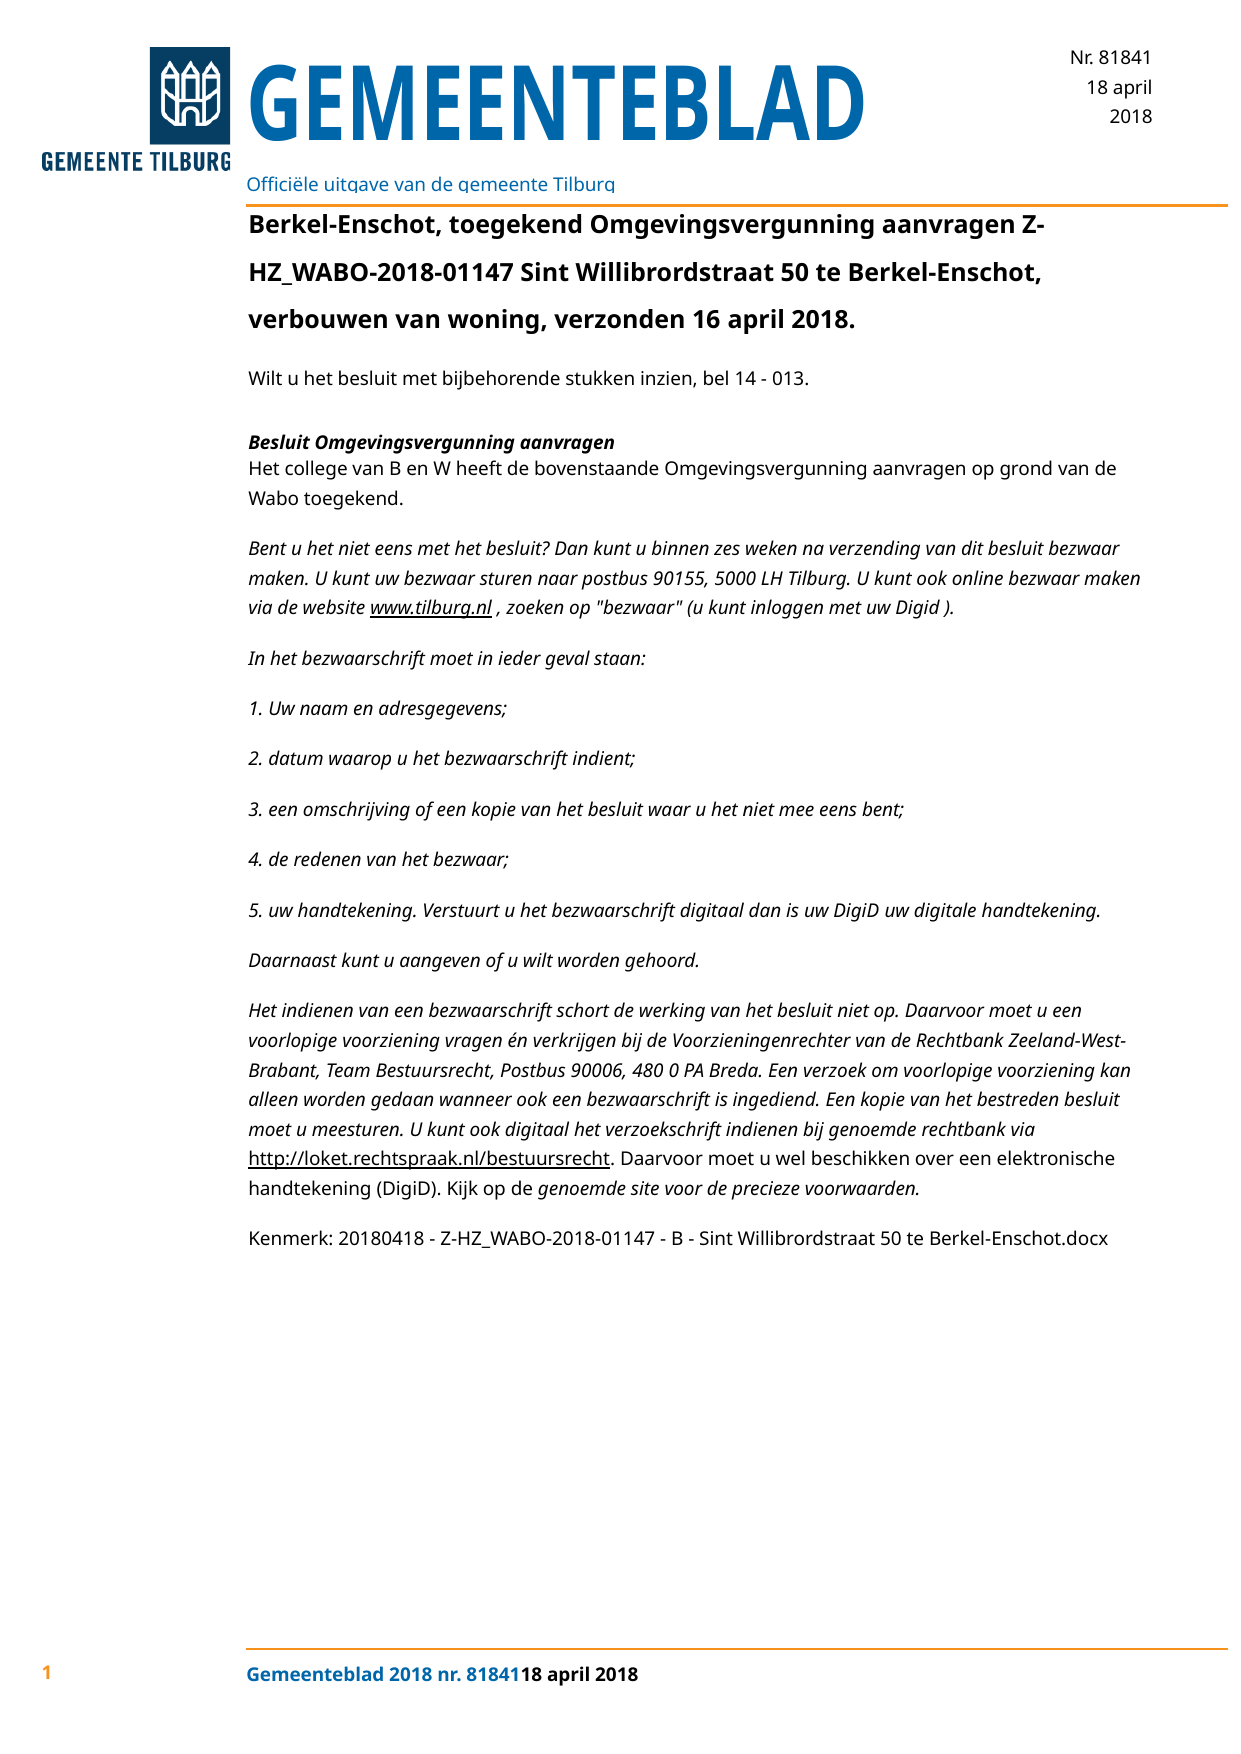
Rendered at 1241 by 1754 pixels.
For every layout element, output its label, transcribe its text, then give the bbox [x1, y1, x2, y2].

text In het bezwaarschrift moet in ieder geval staan: [248, 645, 1152, 671]
text Besluit Omgevingsvergunning aanvragen [248, 429, 1152, 455]
text 5. uw handtekening. Verstuurt u het bezwaarschrift digitaal dan is uw DigiD uw digitale handtekening. [248, 897, 1152, 923]
text Wilt u het besluit met bijbehorende stukken inzien, bel 14 - 013. [248, 366, 1152, 391]
text 2. datum waarop u het bezwaarschrift indient; [248, 746, 1152, 771]
text 3. een omschrijving of een kopie van het besluit waar u het niet mee eens bent; [248, 796, 1152, 822]
text Het college van B en W heeft de bovenstaande Omgevingsvergunning aanvragen op grond van de Wabo toegekend. [248, 455, 1152, 511]
text 1. Uw naam en adresgegevens; [248, 695, 1152, 721]
text Bent u het niet eens met het besluit? Dan kunt u binnen zes weken na verzending van dit besluit bezwaar maken. U kunt uw bezwaar sturen naar postbus 90155, 5000 LH Tilburg. U kunt ook online bezwaar maken via de website www.tilburg.nl , zoeken op "bezwaar" (u kunt inloggen met uw Digid ). [248, 535, 1152, 620]
text Berkel-Enschot, toegekend Omgevingsvergunning aanvragen Z-HZ_WABO-2018-01147 Sint Willibrordstraat 50 te Berkel-Enschot, verbouwen van woning, verzonden 16 april 2018. [248, 207, 1152, 336]
text Daarnaast kunt u aangeven of u wilt worden gehoord. [248, 947, 1152, 973]
text Kenmerk: 20180418 - Z-HZ_WABO-2018-01147 - B - Sint Willibrordstraat 50 te Berkel-Enschot.docx [248, 1226, 1152, 1251]
text Het indienen van een bezwaarschrift schort de werking van het besluit niet op. Daarvoor moet u een voorlopige voorziening vragen én verkrijgen bij de Voorzieningenrechter van de Rechtbank Zeeland-West-Brabant, Team Bestuursrecht, Postbus 90006, 480 0 PA Breda. Een verzoek om voorlopige voorziening kan alleen worden gedaan wanneer ook een bezwaarschrift is ingediend. Een kopie van het bestreden besluit moet u meesturen. U kunt ook digitaal het verzoekschrift indienen bij genoemde rechtbank via http://loket.rechtspraak.nl/bestuursrecht. Daarvoor moet u wel beschikken over een elektronische handtekening (DigiD). Kijk op de genoemde site voor de precieze voorwaarden. [248, 998, 1152, 1201]
picture [41, 47, 231, 172]
text 4. de redenen van het bezwaar; [248, 846, 1152, 872]
